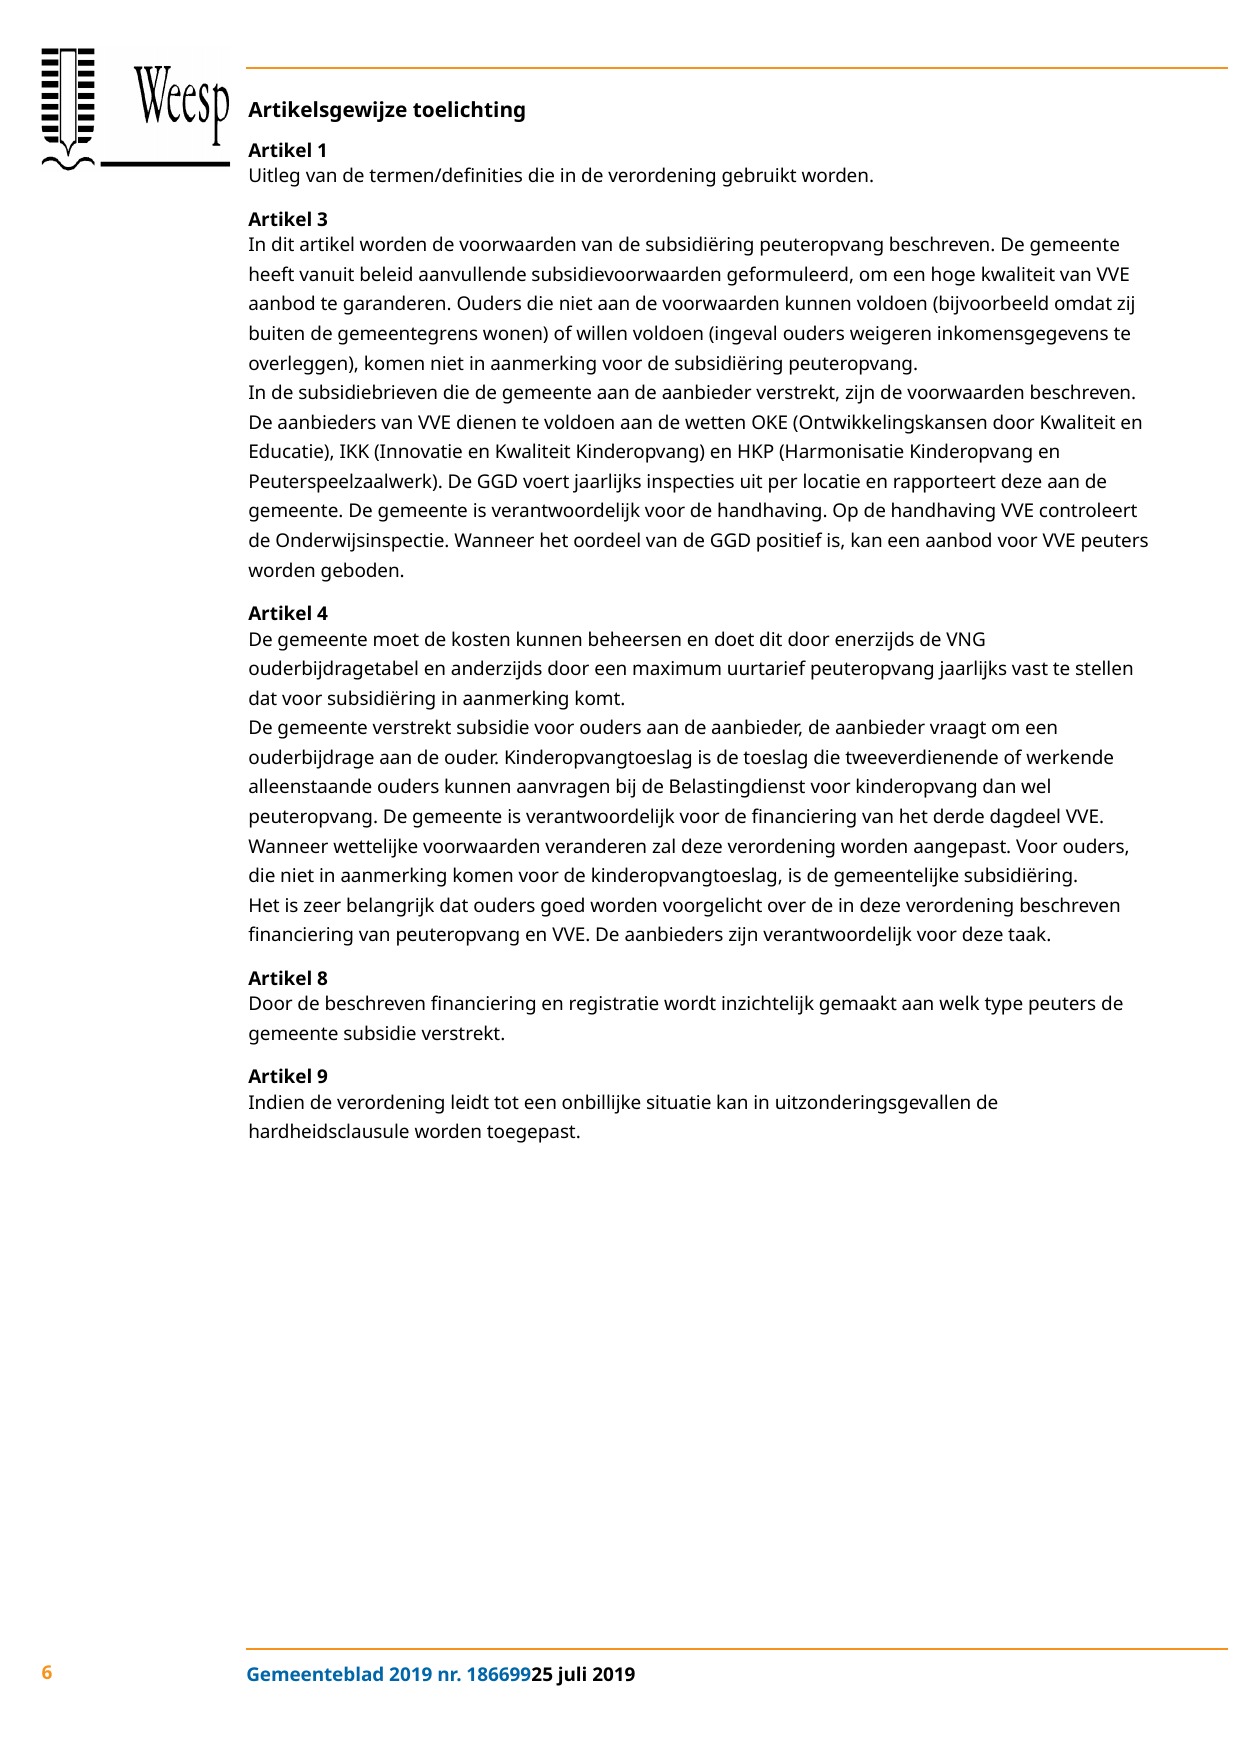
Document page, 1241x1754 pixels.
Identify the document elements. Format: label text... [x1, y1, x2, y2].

text De gemeente moet de kosten kunnen beheersen en doet dit door enerzijds de VNG ouderbijdragetabel en anderzijds door een maximum uurtarief peuteropvang jaarlijks vast te stellen dat voor subsidiëring in aanmerking komt. [248, 626, 1152, 711]
picture [41, 47, 231, 172]
text Uitleg van de termen/definities die in de verordening gebruikt worden. [248, 163, 1152, 188]
text In de subsidiebrieven die de gemeente aan de aanbieder verstrekt, zijn de voorwaarden beschreven. De aanbieders van VVE dienen te voldoen aan de wetten OKE (Ontwikkelingskansen door Kwaliteit en Educatie), IKK (Innovatie en Kwaliteit Kinderopvang) en HKP (Harmonisatie Kinderopvang en Peuterspeelzaalwerk). De GGD voert jaarlijks inspecties uit per locatie en rapporteert deze aan de gemeente. De gemeente is verantwoordelijk voor de handhaving. Op de handhaving VVE controleert de Onderwijsinspectie. Wanneer het oordeel van de GGD positief is, kan een aanbod voor VVE peuters worden geboden. [248, 379, 1152, 583]
text Door de beschreven financiering en registratie wordt inzichtelijk gemaakt aan welk type peuters de gemeente subsidie verstrekt. [248, 990, 1152, 1046]
text De gemeente verstrekt subsidie voor ouders aan de aanbieder, de aanbieder vraagt om een ouderbijdrage aan de ouder. Kinderopvangtoeslag is de toeslag die tweeverdienende of werkende alleenstaande ouders kunnen aanvragen bij de Belastingdienst voor kinderopvang dan wel peuteropvang. De gemeente is verantwoordelijk voor de financiering van het derde dagdeel VVE. Wanneer wettelijke voorwaarden veranderen zal deze verordening worden aangepast. Voor ouders, die niet in aanmerking komen voor de kinderopvangtoeslag, is de gemeentelijke subsidiëring. [248, 714, 1152, 888]
text Artikel 8 [248, 965, 1152, 990]
text Artikelsgewijze toelichting [248, 95, 1152, 123]
text In dit artikel worden de voorwaarden van de subsidiëring peuteropvang beschreven. De gemeente heeft vanuit beleid aanvullende subsidievoorwaarden geformuleerd, om een hoge kwaliteit van VVE aanbod te garanderen. Ouders die niet aan de voorwaarden kunnen voldoen (bijvoorbeeld omdat zij buiten de gemeentegrens wonen) of willen voldoen (ingeval ouders weigeren inkomensgegevens te overleggen), komen niet in aanmerking voor de subsidiëring peuteropvang. [248, 231, 1152, 376]
text Indien de verordening leidt tot een onbillijke situatie kan in uitzonderingsgevallen de hardheidsclausule worden toegepast. [248, 1089, 1152, 1144]
text Artikel 3 [248, 206, 1152, 231]
text Artikel 9 [248, 1063, 1152, 1089]
text Artikel 4 [248, 600, 1152, 626]
text Artikel 1 [248, 137, 1152, 163]
text Het is zeer belangrijk dat ouders goed worden voorgelicht over de in deze verordening beschreven financiering van peuteropvang en VVE. De aanbieders zijn verantwoordelijk voor deze taak. [248, 892, 1152, 947]
